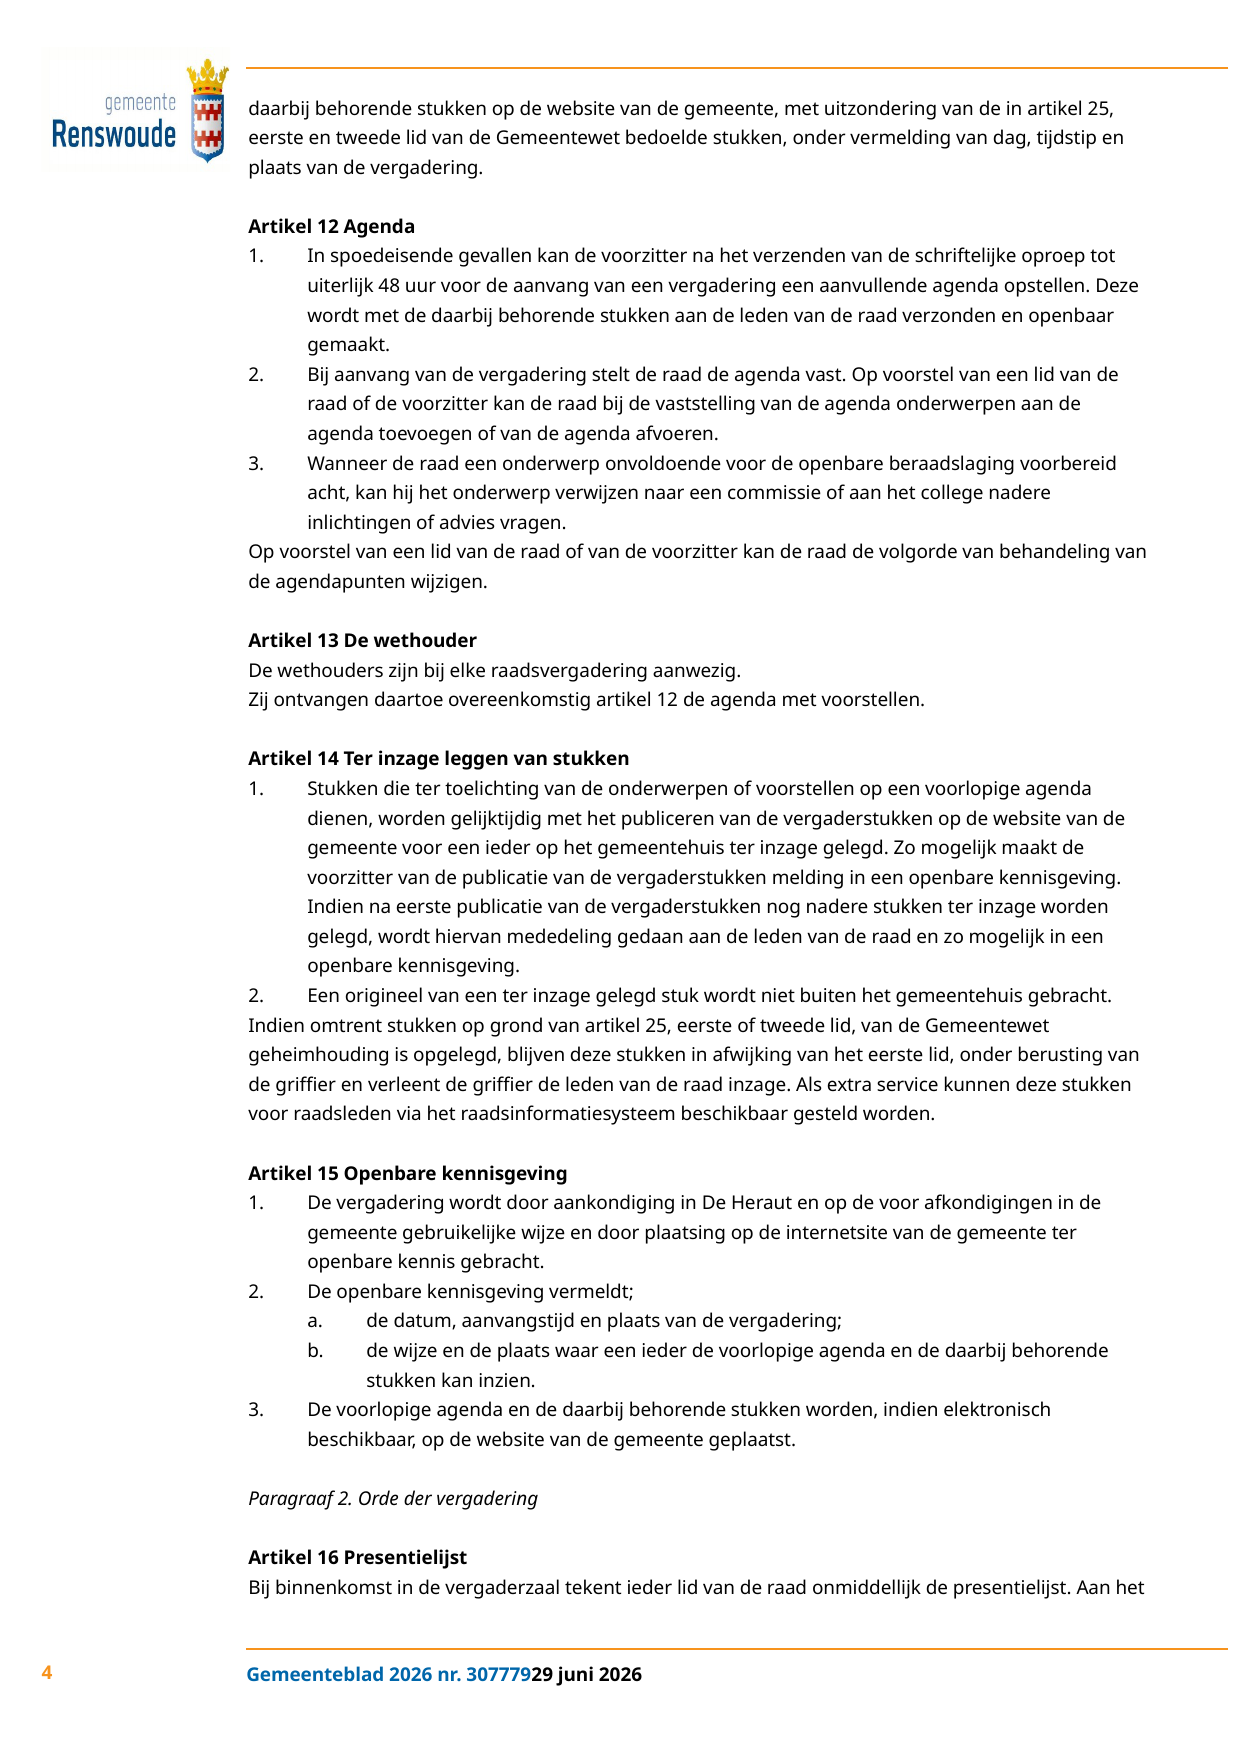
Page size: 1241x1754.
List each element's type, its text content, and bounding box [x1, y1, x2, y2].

text Op voorstel van een lid van de raad of van de voorzitter kan de raad de volgorde van behandeling van de agendapunten wijzigen. [248, 538, 1152, 594]
text Artikel 16 Presentielijst [248, 1544, 1152, 1570]
list De openbare kennisgeving vermeldt; [248, 1278, 1152, 1304]
picture [41, 47, 231, 172]
text Artikel 12 Agenda [248, 213, 1152, 239]
text daarbij behorende stukken op de website van de gemeente, met uitzondering van de in artikel 25, eerste en tweede lid van de Gemeentewet bedoelde stukken, onder vermelding van dag, tijdstip en plaats van de vergadering. [248, 95, 1152, 180]
list In spoedeisende gevallen kan de voorzitter na het verzenden van de schriftelijke oproep tot uiterlijk 48 uur voor de aanvang van een vergadering een aanvullende agenda opstellen. Deze wordt met de daarbij behorende stukken aan de leden van de raad verzonden en openbaar gemaakt. [248, 243, 1152, 357]
list de datum, aanvangstijd en plaats van de vergadering; [307, 1308, 1152, 1333]
text Paragraaf 2. Orde der vergadering [248, 1485, 1152, 1511]
list Bij aanvang van de vergadering stelt de raad de agenda vast. Op voorstel van een lid van de raad of de voorzitter kan de raad bij de vaststelling van de agenda onderwerpen aan de agenda toevoegen of van de agenda afvoeren. [248, 361, 1152, 446]
text Artikel 14 Ter inzage leggen van stukken [248, 746, 1152, 771]
list Stukken die ter toelichting van de onderwerpen of voorstellen op een voorlopige agenda dienen, worden gelijktijdig met het publiceren van de vergaderstukken op de website van de gemeente voor een ieder op het gemeentehuis ter inzage gelegd. Zo mogelijk maakt de voorzitter van de publicatie van de vergaderstukken melding in een openbare kennisgeving. Indien na eerste publicatie van de vergaderstukken nog nadere stukken ter inzage worden gelegd, wordt hiervan mededeling gedaan aan de leden van de raad en zo mogelijk in een openbare kennisgeving. [248, 775, 1152, 978]
list Wanneer de raad een onderwerp onvoldoende voor de openbare beraadslaging voorbereid acht, kan hij het onderwerp verwijzen naar een commissie of aan het college nadere inlichtingen of advies vragen. [248, 450, 1152, 535]
list De voorlopige agenda en de daarbij behorende stukken worden, indien elektronisch beschikbaar, op de website van de gemeente geplaatst. [248, 1396, 1152, 1452]
list de wijze en de plaats waar een ieder de voorlopige agenda en de daarbij behorende stukken kan inzien. [307, 1337, 1152, 1393]
list Een origineel van een ter inzage gelegd stuk wordt niet buiten het gemeentehuis gebracht. [248, 982, 1152, 1008]
text Zij ontvangen daartoe overeenkomstig artikel 12 de agenda met voorstellen. [248, 686, 1152, 712]
text Bij binnenkomst in de vergaderzaal tekent ieder lid van de raad onmiddellijk de presentielijst. Aan het [248, 1574, 1152, 1600]
text De wethouders zijn bij elke raadsvergadering aanwezig. [248, 657, 1152, 683]
text Artikel 13 De wethouder [248, 627, 1152, 653]
text Indien omtrent stukken op grond van artikel 25, eerste of tweede lid, van de Gemeentewet geheimhouding is opgelegd, blijven deze stukken in afwijking van het eerste lid, onder berusting van de griffier en verleent de griffier de leden van de raad inzage. Als extra service kunnen deze stukken voor raadsleden via het raadsinformatiesysteem beschikbaar gesteld worden. [248, 1012, 1152, 1126]
list De vergadering wordt door aankondiging in De Heraut en op de voor afkondigingen in de gemeente gebruikelijke wijze en door plaatsing op de internetsite van de gemeente ter openbare kennis gebracht. [248, 1189, 1152, 1274]
text Artikel 15 Openbare kennisgeving [248, 1160, 1152, 1186]
